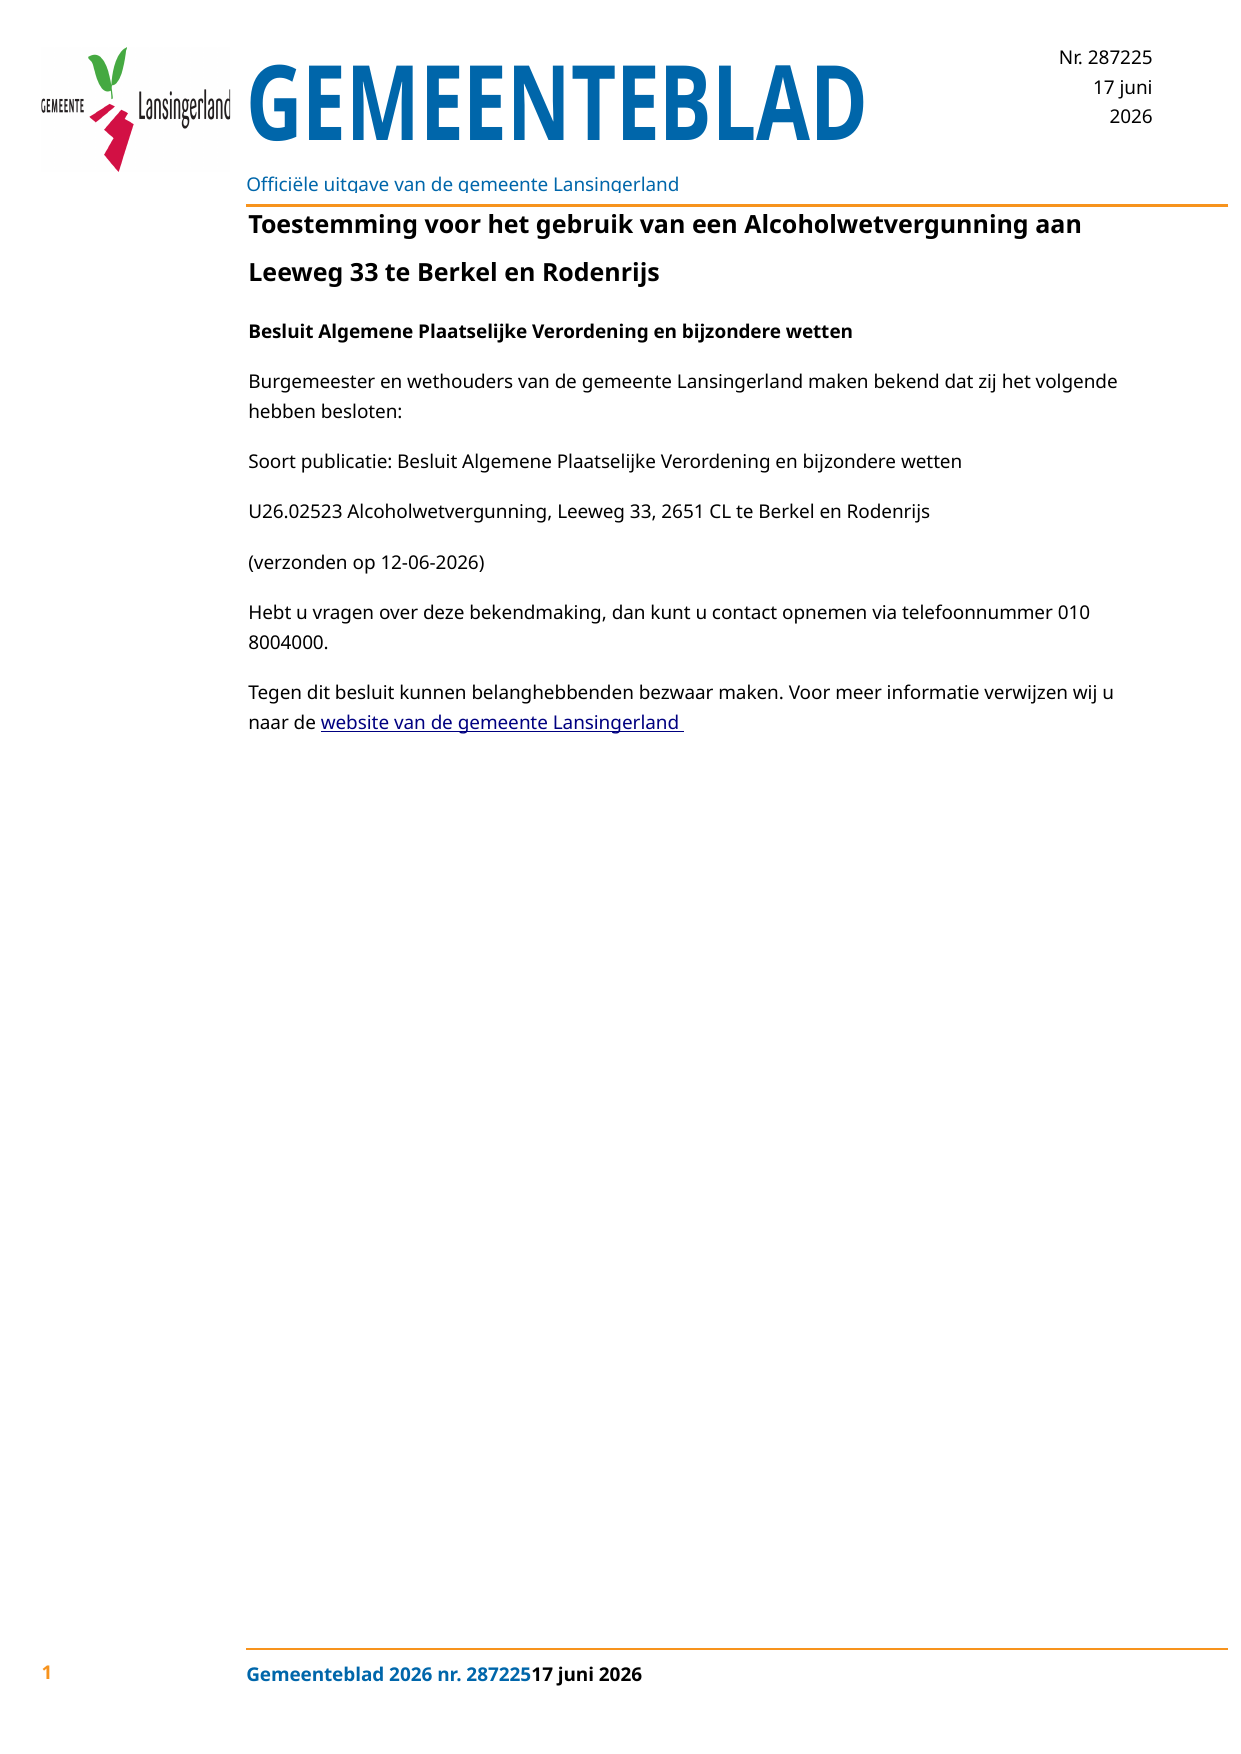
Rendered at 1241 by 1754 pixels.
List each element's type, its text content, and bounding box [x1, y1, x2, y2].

picture [41, 47, 231, 172]
text U26.02523 Alcoholwetvergunning, Leeweg 33, 2651 CL te Berkel en Rodenrijs [248, 499, 1152, 524]
text (verzonden op 12-06-2026) [248, 549, 1152, 575]
text Burgemeester en wethouders van de gemeente Lansingerland maken bekend dat zij het volgende hebben besloten: [248, 368, 1152, 424]
text Soort publicatie: Besluit Algemene Plaatselijke Verordening en bijzondere wetten [248, 448, 1152, 474]
text Tegen dit besluit kunnen belanghebbenden bezwaar maken. Voor meer informatie verwijzen wij u naar de website van de gemeente Lansingerland [248, 679, 1152, 735]
text Besluit Algemene Plaatselijke Verordening en bijzondere wetten [248, 318, 1152, 344]
text Hebt u vragen over deze bekendmaking, dan kunt u contact opnemen via telefoonnummer 010 8004000. [248, 599, 1152, 655]
text Toestemming voor het gebruik van een Alcoholwetvergunning aan Leeweg 33 te Berkel en Rodenrijs [248, 207, 1152, 288]
